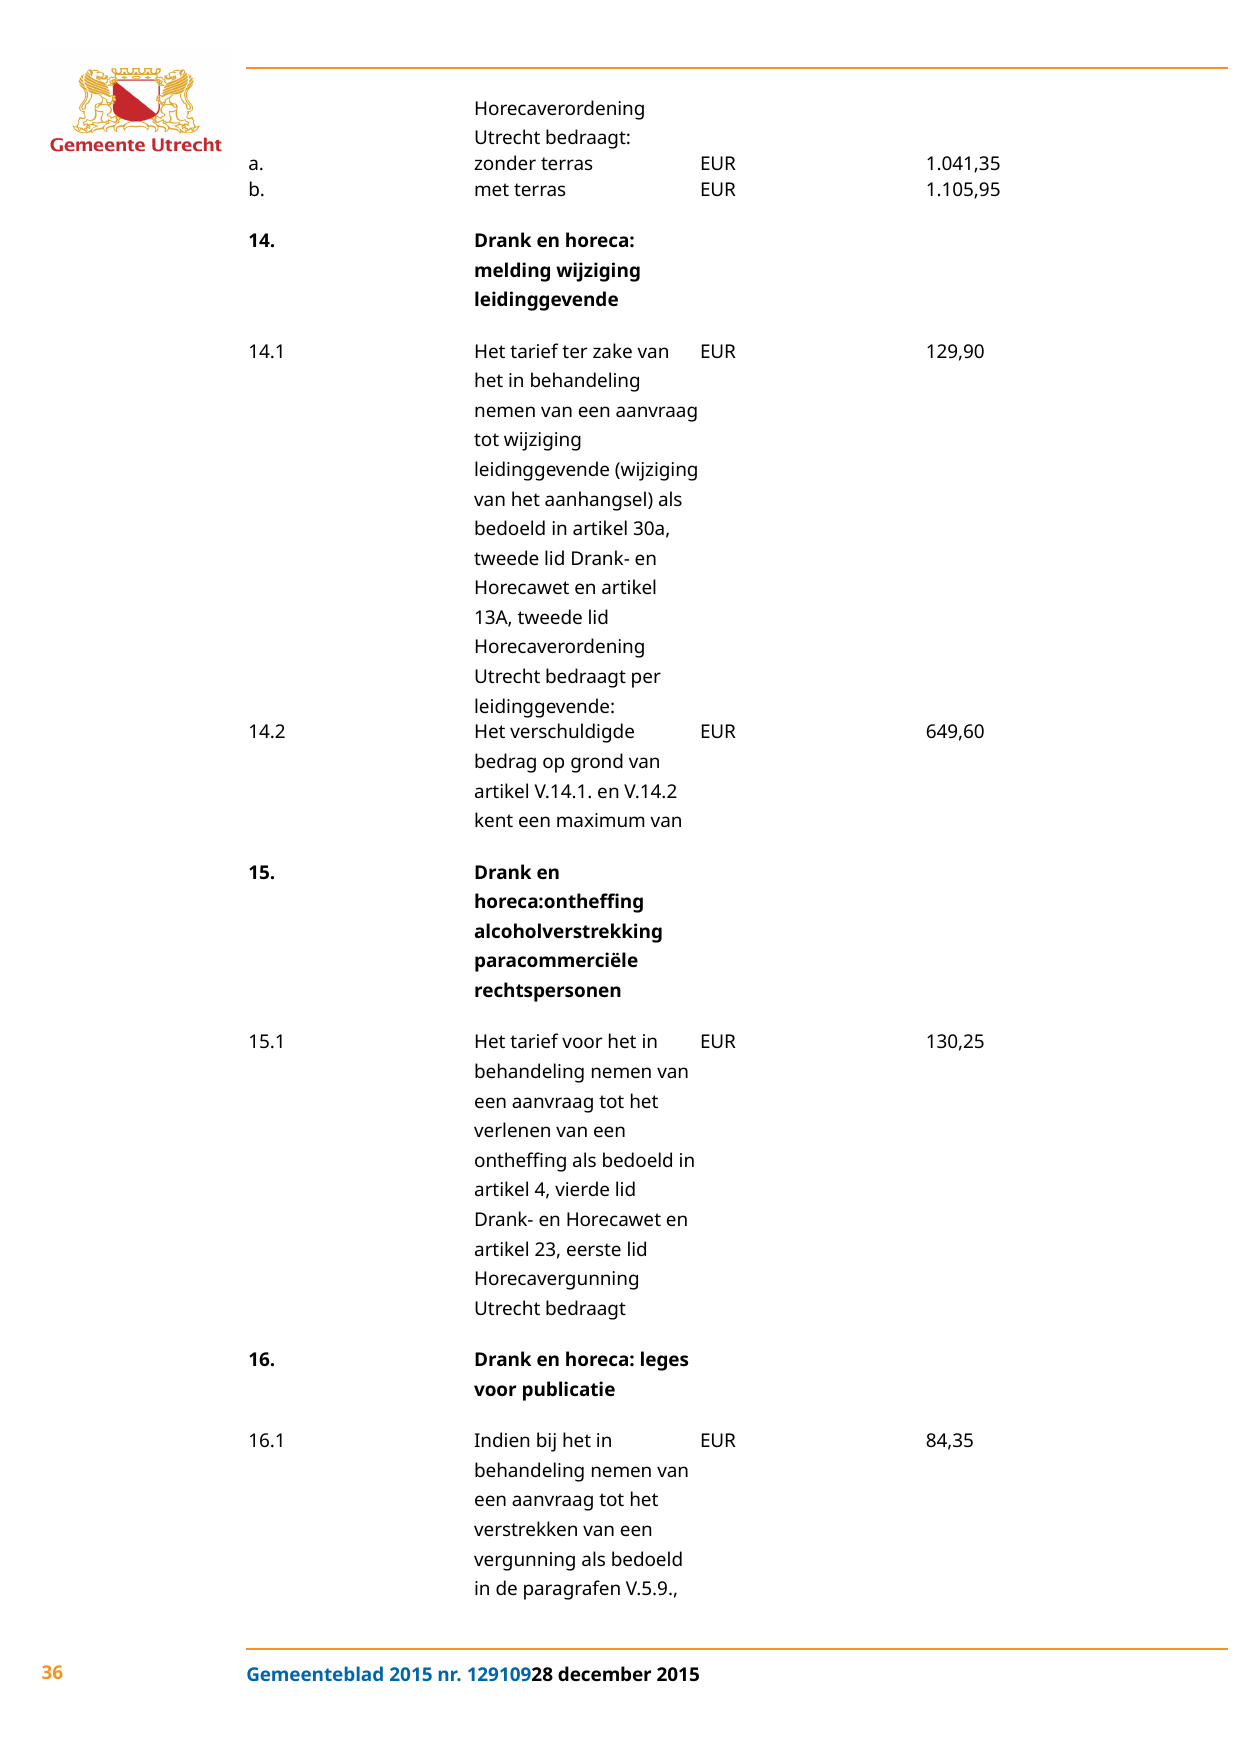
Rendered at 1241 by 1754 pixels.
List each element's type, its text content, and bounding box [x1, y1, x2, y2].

table_cell [474, 833, 700, 859]
table_cell [926, 312, 1152, 338]
table_cell [248, 1003, 474, 1029]
table_cell EUR [700, 1428, 926, 1601]
table_cell [926, 202, 1152, 227]
table_cell [474, 202, 700, 227]
table_cell [926, 227, 1152, 312]
table_cell Drank en horeca: leges voor publicatie [474, 1346, 700, 1402]
table_cell EUR [700, 150, 926, 176]
table_cell 84,35 [926, 1428, 1152, 1601]
table_cell [926, 1402, 1152, 1427]
table_cell [926, 833, 1152, 859]
table_cell [700, 833, 926, 859]
table_cell [474, 1402, 700, 1427]
table_cell [700, 312, 926, 338]
table_cell [700, 1346, 926, 1402]
table_cell [926, 859, 1152, 1003]
table_cell [474, 1321, 700, 1346]
table_cell b. [248, 176, 474, 202]
table_cell EUR [700, 1029, 926, 1321]
picture [41, 47, 231, 172]
table_cell zonder terras [474, 150, 700, 176]
table_cell 130,25 [926, 1029, 1152, 1321]
table_cell Het tarief voor het in behandeling nemen van een aanvraag tot het verlenen van een ontheffing als bedoeld in artikel 4, vierde lid Drank- en Horecawet en artikel 23, eerste lid Horecavergunning Utrecht bedraagt [474, 1029, 700, 1321]
table_cell [926, 95, 1152, 150]
table_cell 129,90 [926, 338, 1152, 719]
table_cell [248, 1402, 474, 1427]
table_cell 16. [248, 1346, 474, 1402]
table_cell [926, 1321, 1152, 1346]
table_cell EUR [700, 338, 926, 719]
table_cell [700, 202, 926, 227]
table_cell a. [248, 150, 474, 176]
table_cell 15.1 [248, 1029, 474, 1321]
table_cell 15. [248, 859, 474, 1003]
table_cell [700, 859, 926, 1003]
table_cell [248, 312, 474, 338]
table_cell [474, 1003, 700, 1029]
table_cell EUR [700, 176, 926, 202]
table_cell 14.1 [248, 338, 474, 719]
table_cell [248, 202, 474, 227]
table_cell 14. [248, 227, 474, 312]
table_cell Indien bij het in behandeling nemen van een aanvraag tot het verstrekken van een vergunning als bedoeld in de paragrafen V.5.9., [474, 1428, 700, 1601]
table_cell [926, 1346, 1152, 1402]
table_cell Drank en horeca: melding wijziging leidinggevende [474, 227, 700, 312]
table_cell 16.1 [248, 1428, 474, 1601]
table_cell [474, 312, 700, 338]
table_cell Het tarief ter zake van het in behandeling nemen van een aanvraag tot wijziging leidinggevende (wijziging van het aanhangsel) als bedoeld in artikel 30a, tweede lid Drank- en Horecawet en artikel 13A, tweede lid Horecaverordening Utrecht bedraagt per leidinggevende: [474, 338, 700, 719]
table_cell [700, 1003, 926, 1029]
table_cell met terras [474, 176, 700, 202]
table_cell 1.041,35 [926, 150, 1152, 176]
table_cell [700, 95, 926, 150]
table_cell 1.105,95 [926, 176, 1152, 202]
table_cell [700, 1402, 926, 1427]
table_cell [700, 1321, 926, 1346]
table_cell Het verschuldigde bedrag op grond van artikel V.14.1. en V.14.2 kent een maximum van [474, 719, 700, 833]
table_cell Horecaverordening Utrecht bedraagt: [474, 95, 700, 150]
table_cell [248, 1321, 474, 1346]
table_cell [248, 833, 474, 859]
table_cell [926, 1003, 1152, 1029]
table_cell Drank en horeca:ontheffing alcoholverstrekking paracommerciële rechtspersonen [474, 859, 700, 1003]
table_cell EUR [700, 719, 926, 833]
table_cell 14.2 [248, 719, 474, 833]
table_cell [248, 95, 474, 150]
table_cell 649,60 [926, 719, 1152, 833]
table_cell [700, 227, 926, 312]
